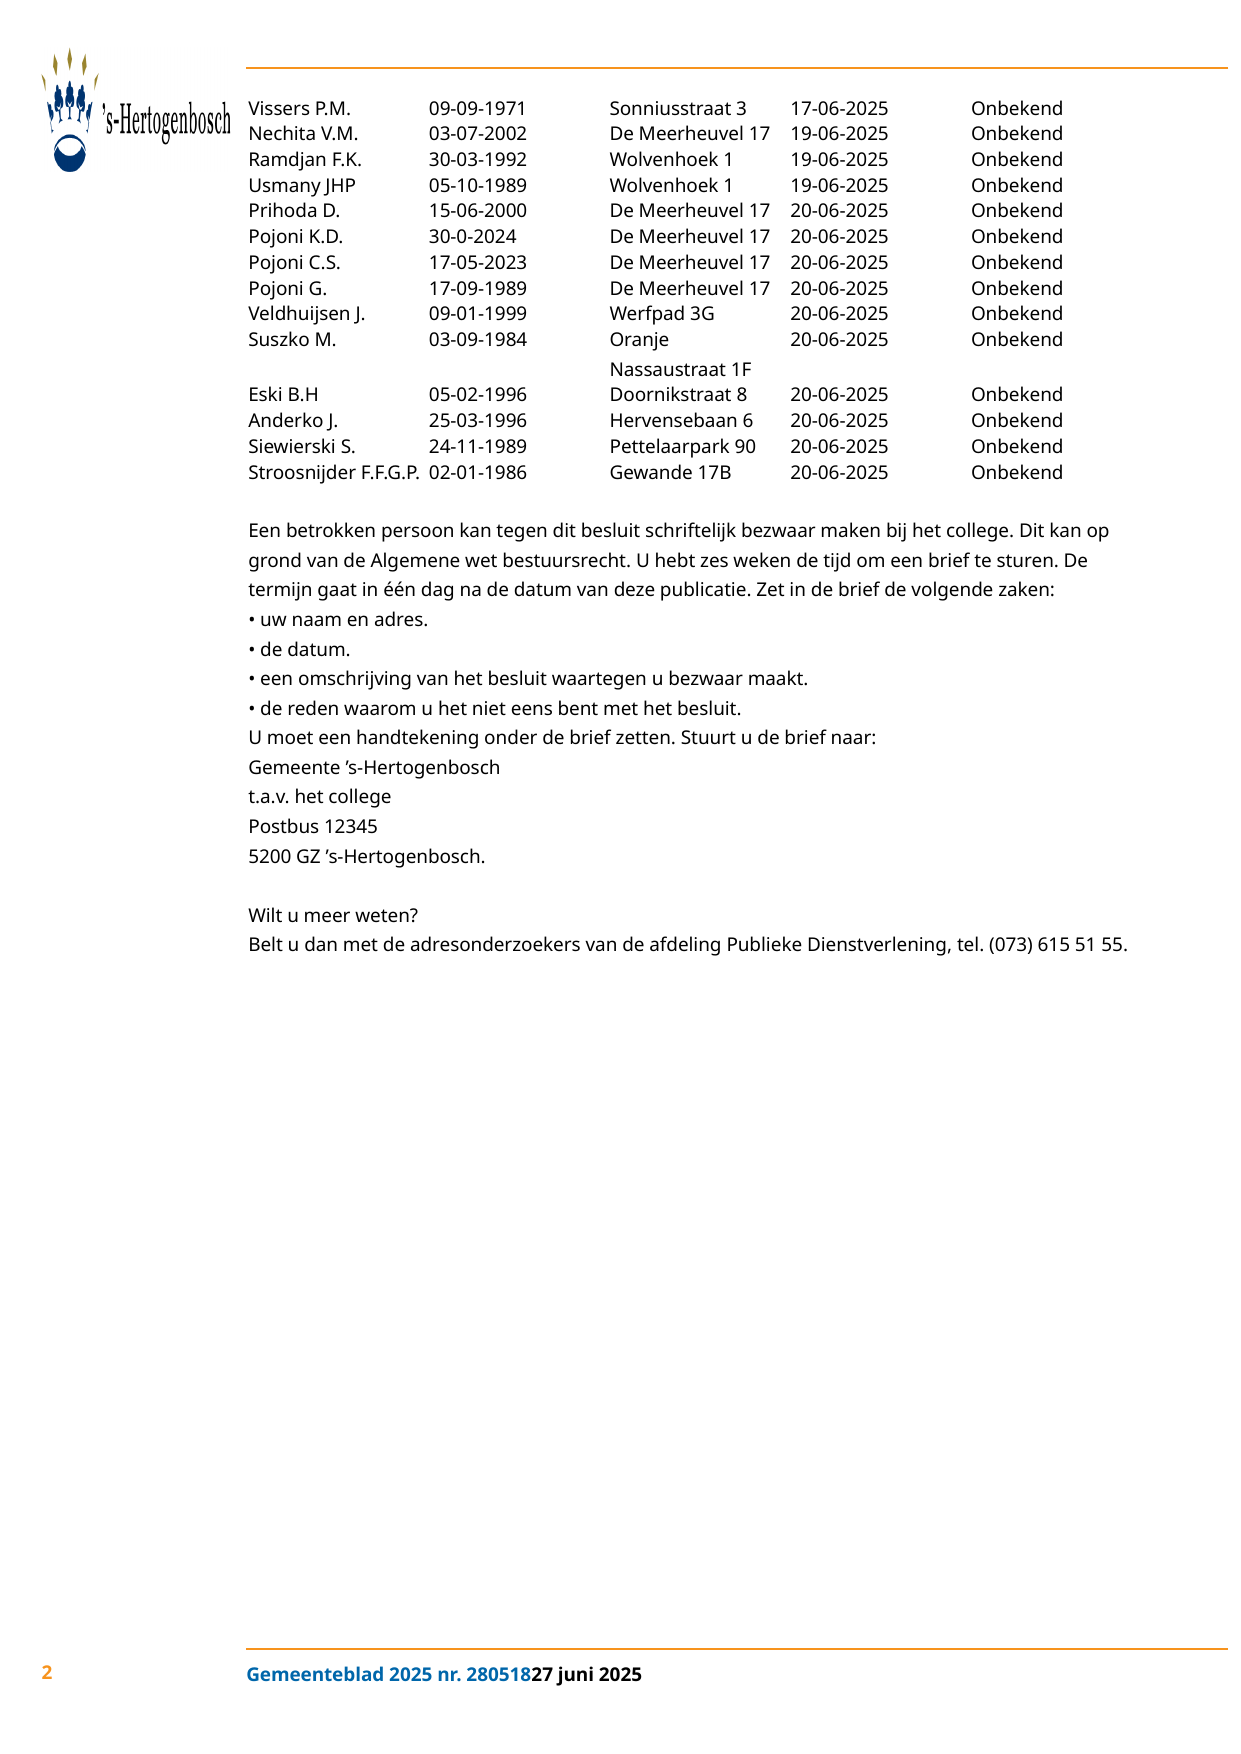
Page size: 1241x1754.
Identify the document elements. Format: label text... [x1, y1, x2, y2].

text Belt u dan met de adresonderzoekers van de afdeling Publieke Dienstverlening, tel. (073) 615 51 55. [248, 932, 1152, 957]
table_cell De Meerheuvel 17 [609, 198, 790, 223]
table_cell Doornikstraat 8 [609, 382, 790, 407]
table_cell Ramdjan F.K. [248, 146, 429, 172]
table_cell 20-06-2025 [790, 275, 971, 301]
table_cell Hervensebaan 6 [609, 408, 790, 433]
table_cell 03-09-1984 [429, 326, 609, 382]
table_cell Nechita V.M. [248, 121, 429, 146]
table_cell De Meerheuvel 17 [609, 275, 790, 301]
table_cell 19-06-2025 [790, 146, 971, 172]
table_cell 20-06-2025 [790, 326, 971, 382]
table_cell Wolvenhoek 1 [609, 172, 790, 198]
table_cell Oranje Nassaustraat 1F [609, 326, 790, 382]
table_cell 30-03-1992 [429, 146, 609, 172]
table_cell Pettelaarpark 90 [609, 433, 790, 459]
table_cell Sonniusstraat 3 [609, 95, 790, 121]
table_cell Prihoda D. [248, 198, 429, 223]
table_cell Onbekend [971, 408, 1152, 433]
table_cell Usmany JHP [248, 172, 429, 198]
text • uw naam en adres. [248, 606, 1152, 632]
table_cell Onbekend [971, 224, 1152, 249]
table_cell Wolvenhoek 1 [609, 146, 790, 172]
table_cell Eski B.H [248, 382, 429, 407]
text • een omschrijving van het besluit waartegen u bezwaar maakt. [248, 665, 1152, 691]
table_cell Gewande 17B [609, 459, 790, 484]
table_cell Onbekend [971, 198, 1152, 223]
table_cell 24-11-1989 [429, 433, 609, 459]
table_cell 19-06-2025 [790, 121, 971, 146]
table_cell 02-01-1986 [429, 459, 609, 484]
table_cell De Meerheuvel 17 [609, 121, 790, 146]
table_cell Pojoni G. [248, 275, 429, 301]
table_cell 15-06-2000 [429, 198, 609, 223]
table_cell 20-06-2025 [790, 301, 971, 326]
table_cell 05-02-1996 [429, 382, 609, 407]
text Gemeente ’s-Hertogenbosch [248, 754, 1152, 780]
table_cell 25-03-1996 [429, 408, 609, 433]
table_cell Pojoni C.S. [248, 249, 429, 275]
text • de reden waarom u het niet eens bent met het besluit. [248, 695, 1152, 721]
table_cell 30-0-2024 [429, 224, 609, 249]
table_cell 20-06-2025 [790, 433, 971, 459]
table_cell Onbekend [971, 172, 1152, 198]
table_cell De Meerheuvel 17 [609, 249, 790, 275]
text U moet een handtekening onder de brief zetten. Stuurt u de brief naar: [248, 724, 1152, 750]
table_cell Onbekend [971, 95, 1152, 121]
table_cell Stroosnijder F.F.G.P. [248, 459, 429, 484]
table_cell Onbekend [971, 382, 1152, 407]
table_cell 20-06-2025 [790, 459, 971, 484]
table_cell 17-05-2023 [429, 249, 609, 275]
table_cell 20-06-2025 [790, 224, 971, 249]
table_cell Onbekend [971, 301, 1152, 326]
text 5200 GZ ’s-Hertogenbosch. [248, 843, 1152, 868]
table_cell Werfpad 3G [609, 301, 790, 326]
table_cell 17-06-2025 [790, 95, 971, 121]
table_cell 20-06-2025 [790, 249, 971, 275]
table_cell Vissers P.M. [248, 95, 429, 121]
table_cell Onbekend [971, 275, 1152, 301]
table_cell Onbekend [971, 433, 1152, 459]
table_cell 03-07-2002 [429, 121, 609, 146]
text • de datum. [248, 636, 1152, 661]
table_cell 20-06-2025 [790, 408, 971, 433]
table_cell 09-09-1971 [429, 95, 609, 121]
table_cell Onbekend [971, 459, 1152, 484]
table_cell Onbekend [971, 121, 1152, 146]
text Wilt u meer weten? [248, 902, 1152, 928]
picture [41, 47, 231, 172]
table_cell 20-06-2025 [790, 382, 971, 407]
table_cell 17-09-1989 [429, 275, 609, 301]
text t.a.v. het college [248, 784, 1152, 809]
table_cell Onbekend [971, 326, 1152, 382]
table_cell 20-06-2025 [790, 198, 971, 223]
table_cell 09-01-1999 [429, 301, 609, 326]
table_cell De Meerheuvel 17 [609, 224, 790, 249]
text Een betrokken persoon kan tegen dit besluit schriftelijk bezwaar maken bij het college. Dit kan op grond van de Algemene wet bestuursrecht. U hebt zes weken de tijd om een brief te sturen. De termijn gaat in één dag na de datum van deze publicatie. Zet in de brief de volgende zaken: [248, 517, 1152, 602]
table_cell Suszko M. [248, 326, 429, 382]
text Postbus 12345 [248, 813, 1152, 839]
table_cell Siewierski S. [248, 433, 429, 459]
table_cell 19-06-2025 [790, 172, 971, 198]
table_cell Onbekend [971, 146, 1152, 172]
table_cell Anderko J. [248, 408, 429, 433]
table_cell Veldhuijsen J. [248, 301, 429, 326]
table_cell Pojoni K.D. [248, 224, 429, 249]
table_cell Onbekend [971, 249, 1152, 275]
table_cell 05-10-1989 [429, 172, 609, 198]
